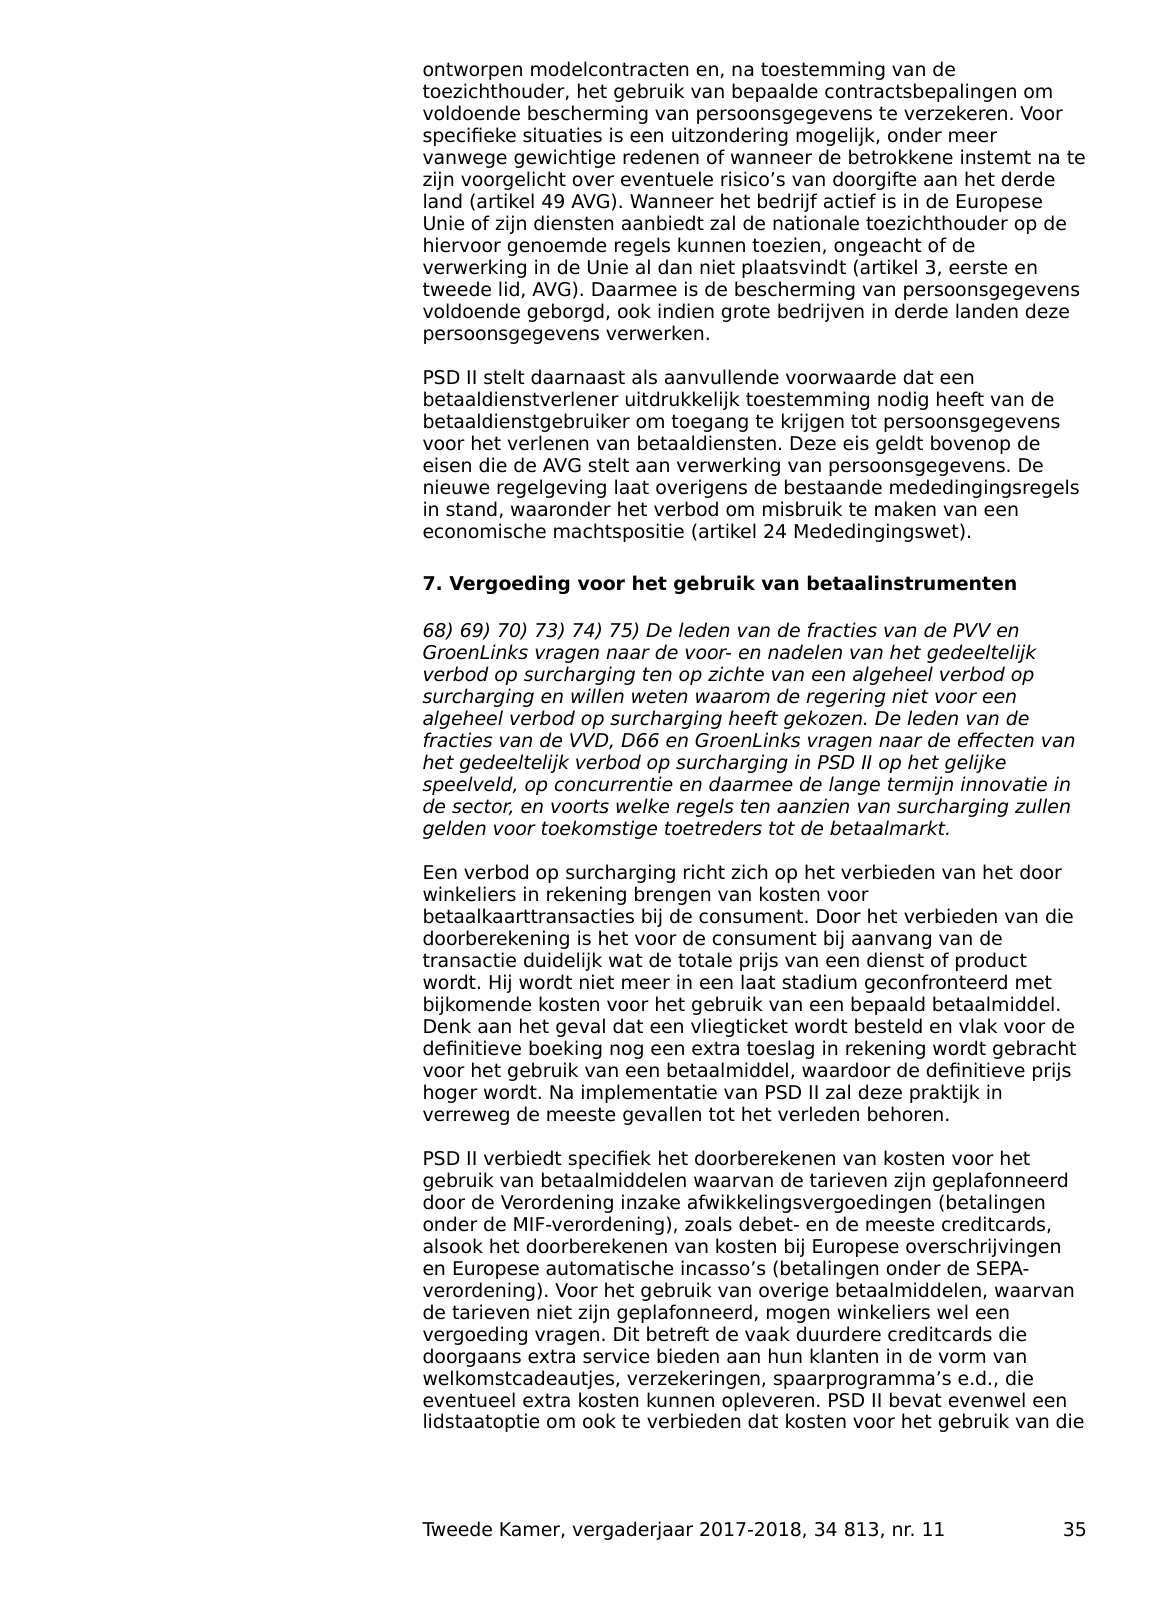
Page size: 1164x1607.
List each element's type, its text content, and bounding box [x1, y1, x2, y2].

text 68) 69) 70) 73) 74) 75) De leden van de fracties van de PVV en GroenLinks vragen naar de voor- en nadelen van het gedeeltelijk verbod op surcharging ten op zichte van een algeheel verbod op surcharging en willen weten waarom de regering niet voor een algeheel verbod op surcharging heeft gekozen. De leden van de fracties van de VVD, D66 en GroenLinks vragen naar de effecten van het gedeeltelijk verbod op surcharging in PSD II op het gelijke speelveld, op concurrentie en daarmee de lange termijn innovatie in de sector, en voorts welke regels ten aanzien van surcharging zullen gelden voor toekomstige toetreders tot de betaalmarkt. [422, 620, 1087, 839]
text Een verbod op surcharging richt zich op het verbieden van het door winkeliers in rekening brengen van kosten voor betaalkaarttransacties bij de consument. Door het verbieden van die doorberekening is het voor de consument bij aanvang van de transactie duidelijk wat de totale prijs van een dienst of product wordt. Hij wordt niet meer in een laat stadium geconfronteerd met bijkomende kosten voor het gebruik van een bepaald betaalmiddel. Denk aan het geval dat een vliegticket wordt besteld en vlak voor de definitieve boeking nog een extra toeslag in rekening wordt gebracht voor het gebruik van een betaalmiddel, waardoor de definitieve prijs hoger wordt. Na implementatie van PSD II zal deze praktijk in verreweg de meeste gevallen tot het verleden behoren. [422, 862, 1087, 1126]
text PSD II verbiedt specifiek het doorberekenen van kosten voor het gebruik van betaalmiddelen waarvan de tarieven zijn geplafonneerd door de Verordening inzake afwikkelingsvergoedingen (betalingen onder de MIF-verordening), zoals debet- en de meeste creditcards, alsook het doorberekenen van kosten bij Europese overschrijvingen en Europese automatische incasso’s (betalingen onder de SEPA-verordening). Voor het gebruik van overige betaalmiddelen, waarvan de tarieven niet zijn geplafonneerd, mogen winkeliers wel een vergoeding vragen. Dit betreft de vaak duurdere creditcards die doorgaans extra service bieden aan hun klanten in de vorm van welkomstcadeautjes, verzekeringen, spaarprogramma’s e.d., die eventueel extra kosten kunnen opleveren. PSD II bevat evenwel een lidstaatoptie om ook te verbieden dat kosten voor het gebruik van die [422, 1148, 1087, 1433]
text ontworpen modelcontracten en, na toestemming van de toezichthouder, het gebruik van bepaalde contractsbepalingen om voldoende bescherming van persoonsgegevens te verzekeren. Voor specifieke situaties is een uitzondering mogelijk, onder meer vanwege gewichtige redenen of wanneer de betrokkene instemt na te zijn voorgelicht over eventuele risico’s van doorgifte aan het derde land (artikel 49 AVG). Wanneer het bedrijf actief is in de Europese Unie of zijn diensten aanbiedt zal de nationale toezichthouder op de hiervoor genoemde regels kunnen toezien, ongeacht of de verwerking in de Unie al dan niet plaatsvindt (artikel 3, eerste en tweede lid, AVG). Daarmee is de bescherming van persoonsgegevens voldoende geborgd, ook indien grote bedrijven in derde landen deze persoonsgegevens verwerken. [422, 59, 1087, 345]
text PSD II stelt daarnaast als aanvullende voorwaarde dat een betaaldienstverlener uitdrukkelijk toestemming nodig heeft van de betaaldienstgebruiker om toegang te krijgen tot persoonsgegevens voor het verlenen van betaaldiensten. Deze eis geldt bovenop de eisen die de AVG stelt aan verwerking van persoonsgegevens. De nieuwe regelgeving laat overigens de bestaande mededingingsregels in stand, waaronder het verbod om misbruik te maken van een economische machtspositie (artikel 24 Mededingingswet). [422, 367, 1087, 543]
subtitle 7. Vergoeding voor het gebruik van betaalinstrumenten [422, 573, 1087, 595]
